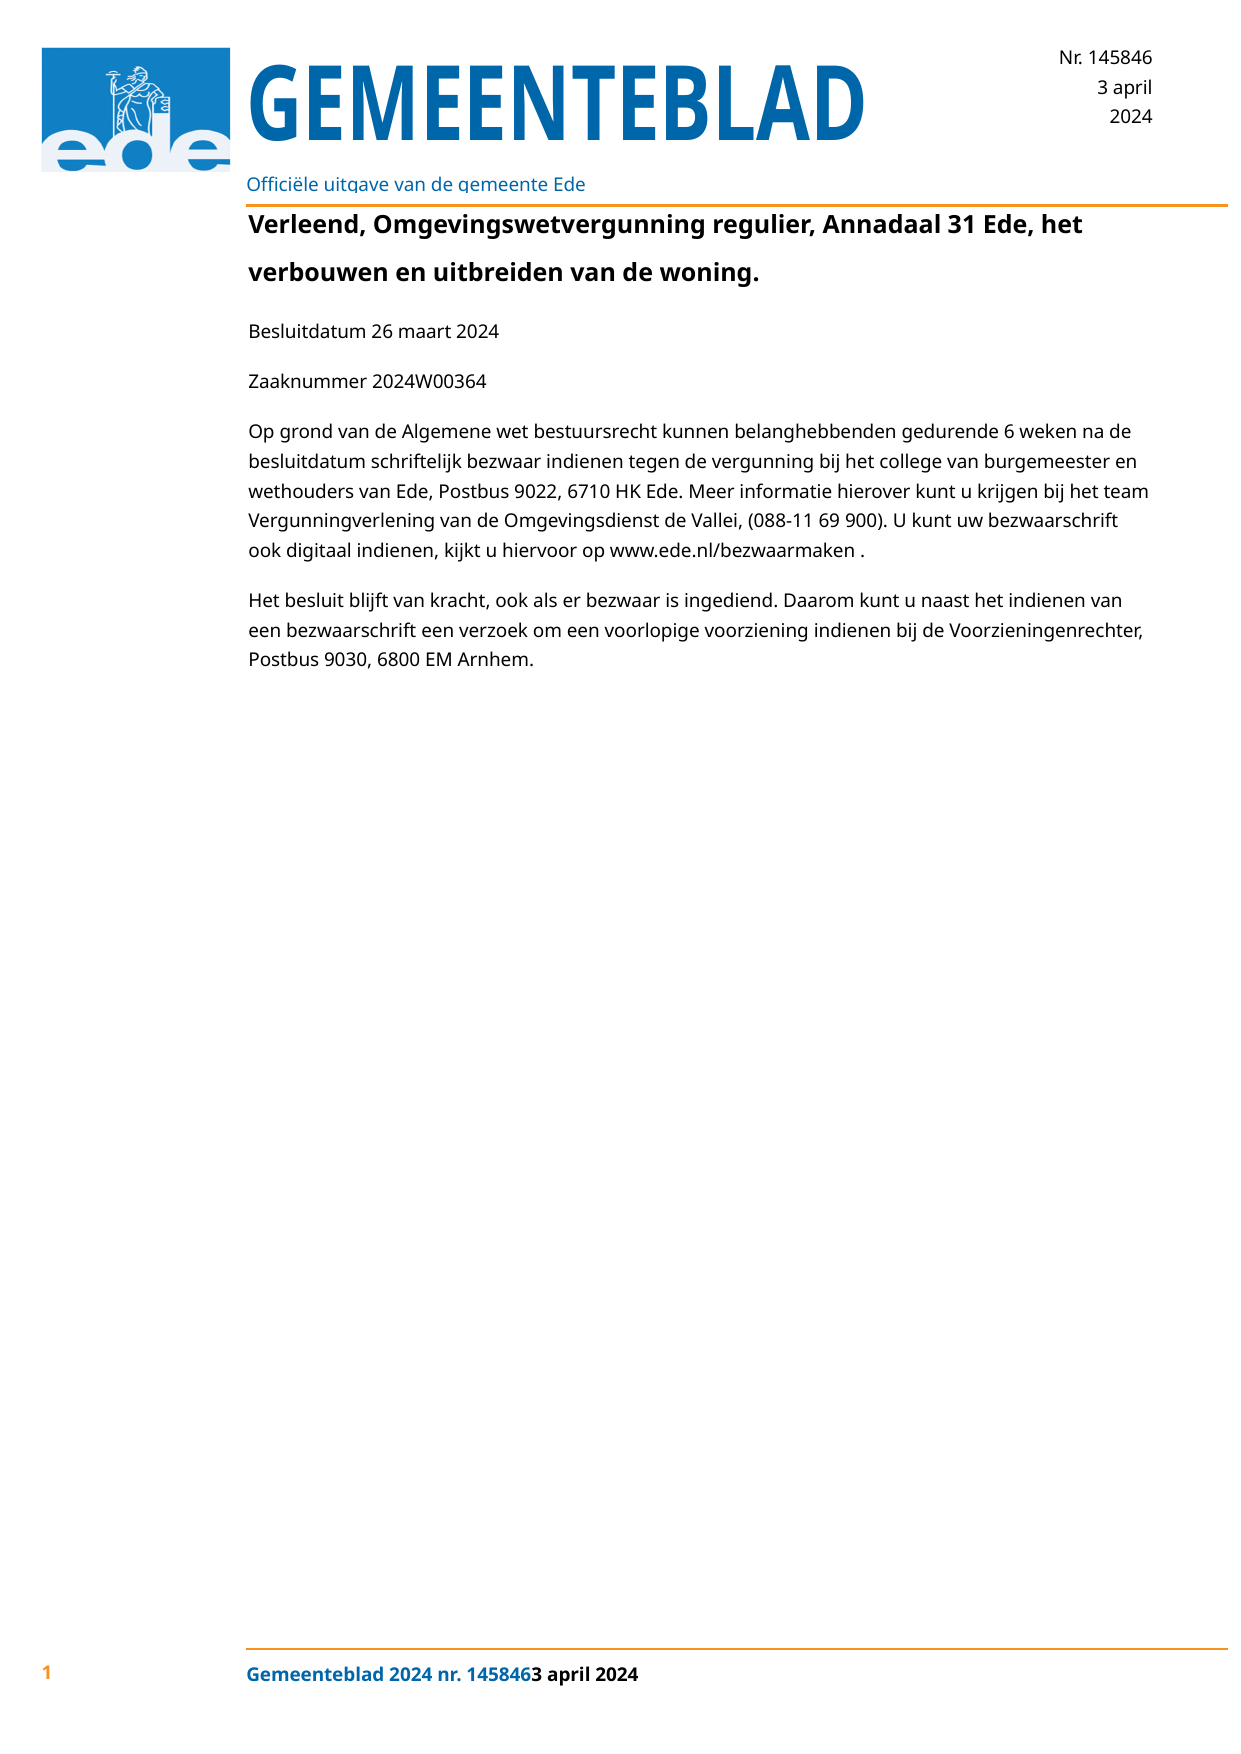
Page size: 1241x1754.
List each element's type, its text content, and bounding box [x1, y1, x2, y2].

text Op grond van de Algemene wet bestuursrecht kunnen belanghebbenden gedurende 6 weken na de besluitdatum schriftelijk bezwaar indienen tegen de vergunning bij het college van burgemeester en wethouders van Ede, Postbus 9022, 6710 HK Ede. Meer informatie hierover kunt u krijgen bij het team Vergunningverlening van de Omgevingsdienst de Vallei, (088-11 69 900). U kunt uw bezwaarschrift ook digitaal indienen, kijkt u hiervoor op www.ede.nl/bezwaarmaken . [248, 419, 1152, 563]
text Zaaknummer 2024W00364 [248, 368, 1152, 394]
text Besluitdatum 26 maart 2024 [248, 318, 1152, 344]
picture [41, 47, 231, 172]
text Verleend, Omgevingswetvergunning regulier, Annadaal 31 Ede, het verbouwen en uitbreiden van de woning. [248, 207, 1152, 288]
text Het besluit blijft van kracht, ook als er bezwaar is ingediend. Daarom kunt u naast het indienen van een bezwaarschrift een verzoek om een voorlopige voorziening indienen bij de Voorzieningenrechter, Postbus 9030, 6800 EM Arnhem. [248, 587, 1152, 672]
